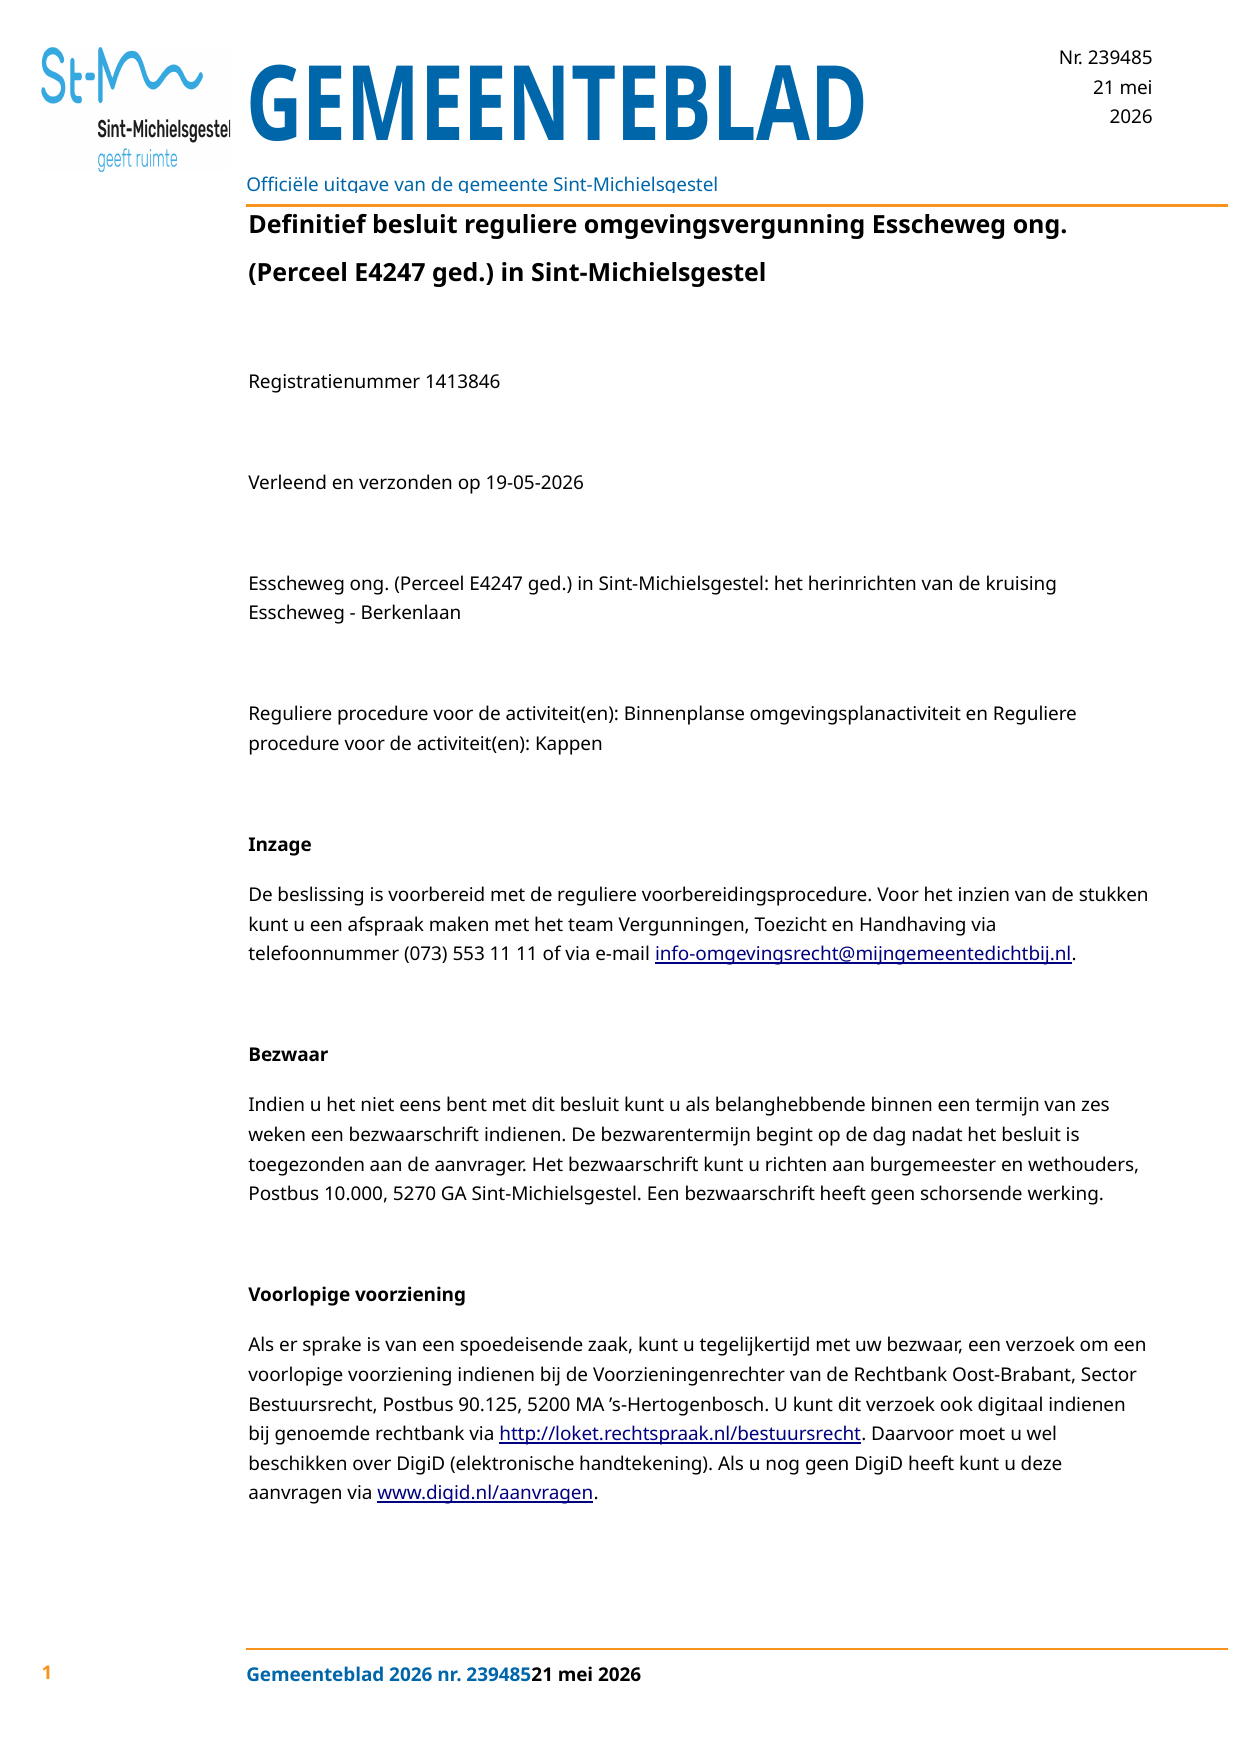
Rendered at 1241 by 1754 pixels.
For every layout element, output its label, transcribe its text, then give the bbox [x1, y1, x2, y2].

text Registratienummer 1413846 [248, 368, 1152, 394]
text De beslissing is voorbereid met de reguliere voorbereidingsprocedure. Voor het inzien van de stukken kunt u een afspraak maken met het team Vergunningen, Toezicht en Handhaving via telefoonnummer (073) 553 11 11 of via e-mail info-omgevingsrecht@mijngemeentedichtbij.nl. [248, 881, 1152, 966]
text Verleend en verzonden op 19-05-2026 [248, 469, 1152, 495]
text Reguliere procedure voor de activiteit(en): Binnenplanse omgevingsplanactiviteit en Reguliere procedure voor de activiteit(en): Kappen [248, 700, 1152, 756]
text Voorlopige voorziening [248, 1281, 1152, 1307]
picture [41, 47, 231, 172]
text Definitief besluit reguliere omgevingsvergunning Esscheweg ong. (Perceel E4247 ged.) in Sint-Michielsgestel [248, 207, 1152, 288]
text Als er sprake is van een spoedeisende zaak, kunt u tegelijkertijd met uw bezwaar, een verzoek om een voorlopige voorziening indienen bij de Voorzieningenrechter van de Rechtbank Oost-Brabant, Sector Bestuursrecht, Postbus 90.125, 5200 MA ’s-Hertogenbosch. U kunt dit verzoek ook digitaal indienen bij genoemde rechtbank via http://loket.rechtspraak.nl/bestuursrecht. Daarvoor moet u wel beschikken over DigiD (elektronische handtekening). Als u nog geen DigiD heeft kunt u deze aanvragen via www.digid.nl/aanvragen. [248, 1332, 1152, 1505]
text Inzage [248, 831, 1152, 857]
text Indien u het niet eens bent met dit besluit kunt u als belanghebbende binnen een termijn van zes weken een bezwaarschrift indienen. De bezwarentermijn begint op de dag nadat het besluit is toegezonden aan de aanvrager. Het bezwaarschrift kunt u richten aan burgemeester en wethouders, Postbus 10.000, 5270 GA Sint-Michielsgestel. Een bezwaarschrift heeft geen schorsende werking. [248, 1092, 1152, 1206]
text Bezwaar [248, 1041, 1152, 1067]
text Esscheweg ong. (Perceel E4247 ged.) in Sint-Michielsgestel: het herinrichten van de kruising Esscheweg - Berkenlaan [248, 570, 1152, 625]
